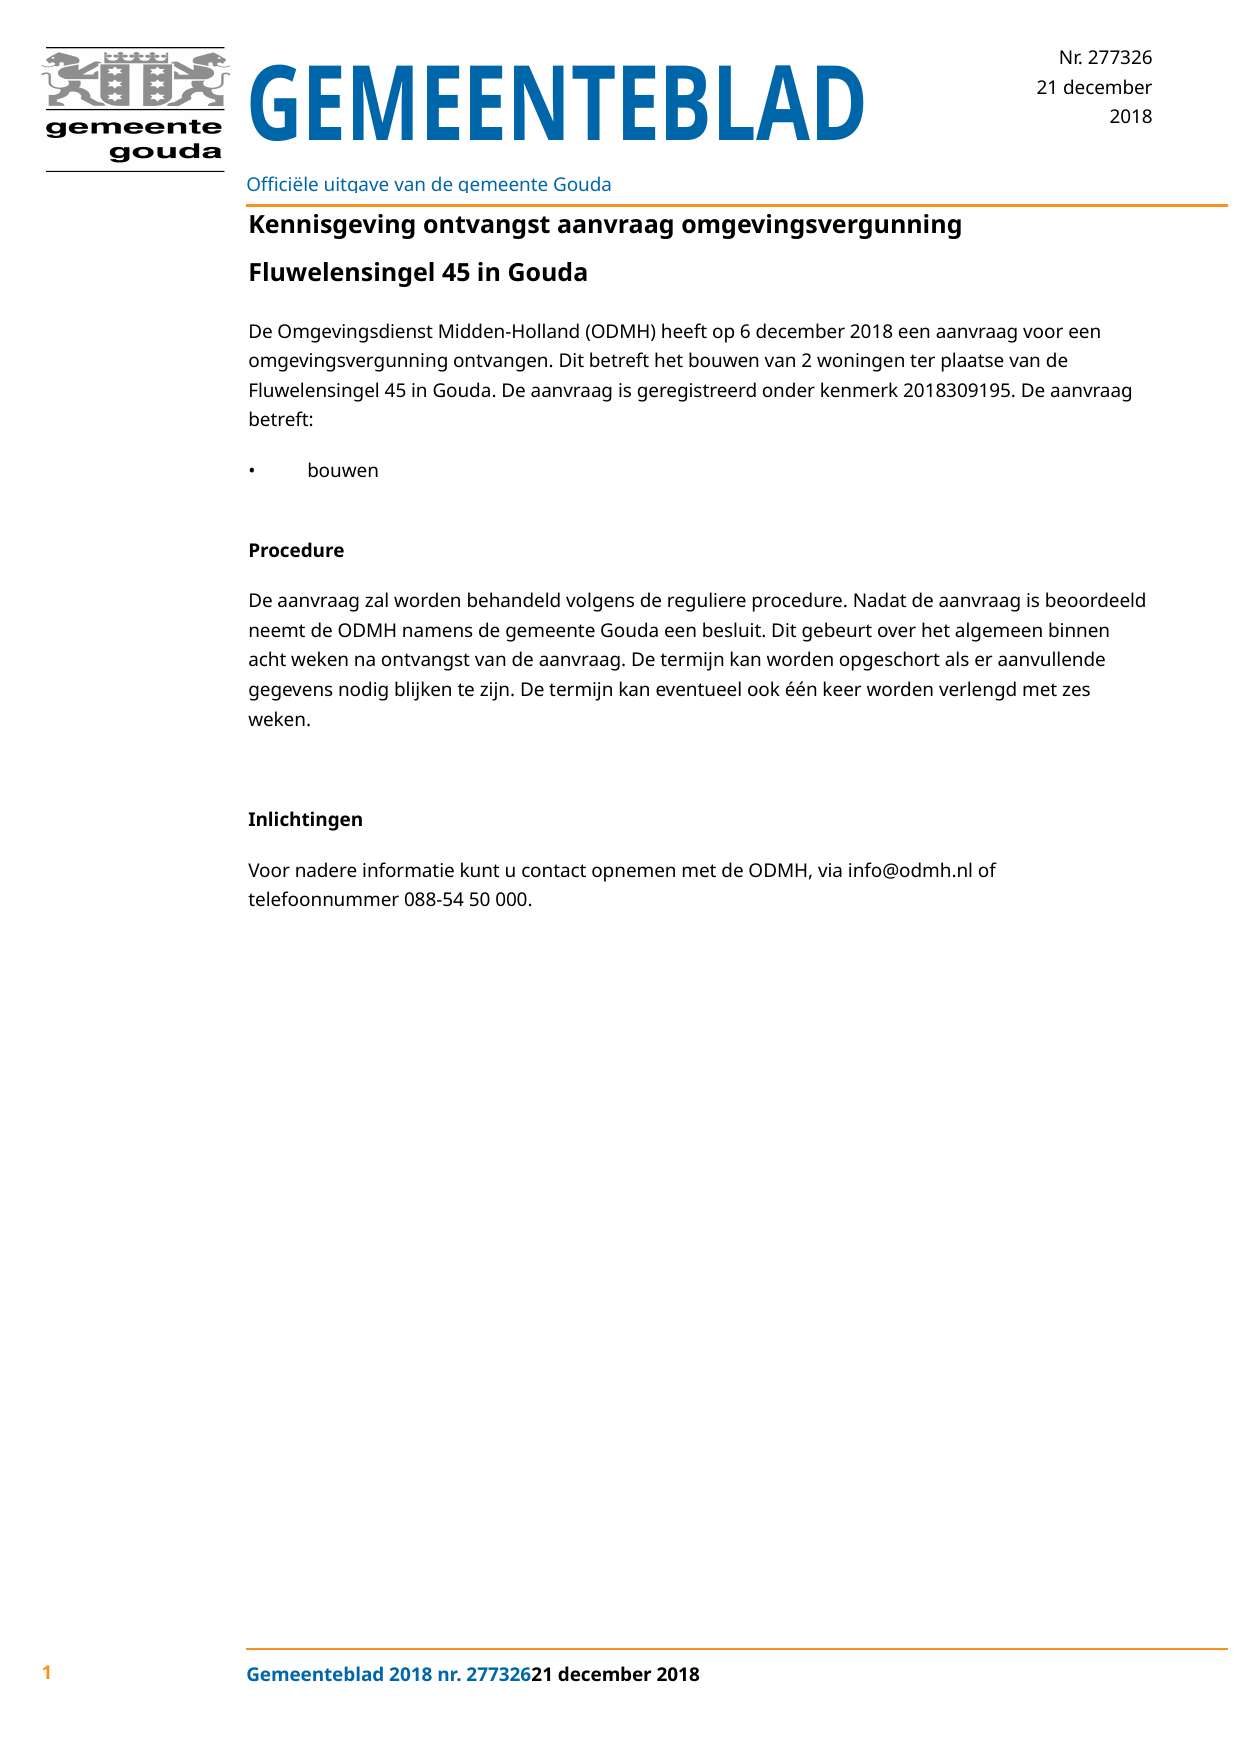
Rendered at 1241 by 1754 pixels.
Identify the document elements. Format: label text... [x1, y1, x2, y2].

text Procedure [248, 537, 1152, 563]
text De aanvraag zal worden behandeld volgens de reguliere procedure. Nadat de aanvraag is beoordeeld neemt de ODMH namens de gemeente Gouda een besluit. Dit gebeurt over het algemeen binnen acht weken na ontvangst van de aanvraag. De termijn kan worden opgeschort als er aanvullende gegevens nodig blijken te zijn. De termijn kan eventueel ook één keer worden verlengd met zes weken. [248, 587, 1152, 732]
text Voor nadere informatie kunt u contact opnemen met de ODMH, via info@odmh.nl of telefoonnummer 088-54 50 000. [248, 857, 1152, 912]
list bouwen [248, 457, 1152, 483]
text De Omgevingsdienst Midden-Holland (ODMH) heeft op 6 december 2018 een aanvraag voor een omgevingsvergunning ontvangen. Dit betreft het bouwen van 2 woningen ter plaatse van de Fluwelensingel 45 in Gouda. De aanvraag is geregistreerd onder kenmerk 2018309195. De aanvraag betreft: [248, 318, 1152, 432]
picture [41, 47, 231, 172]
text Inlichtingen [248, 807, 1152, 832]
text Kennisgeving ontvangst aanvraag omgevingsvergunning Fluwelensingel 45 in Gouda [248, 207, 1152, 288]
